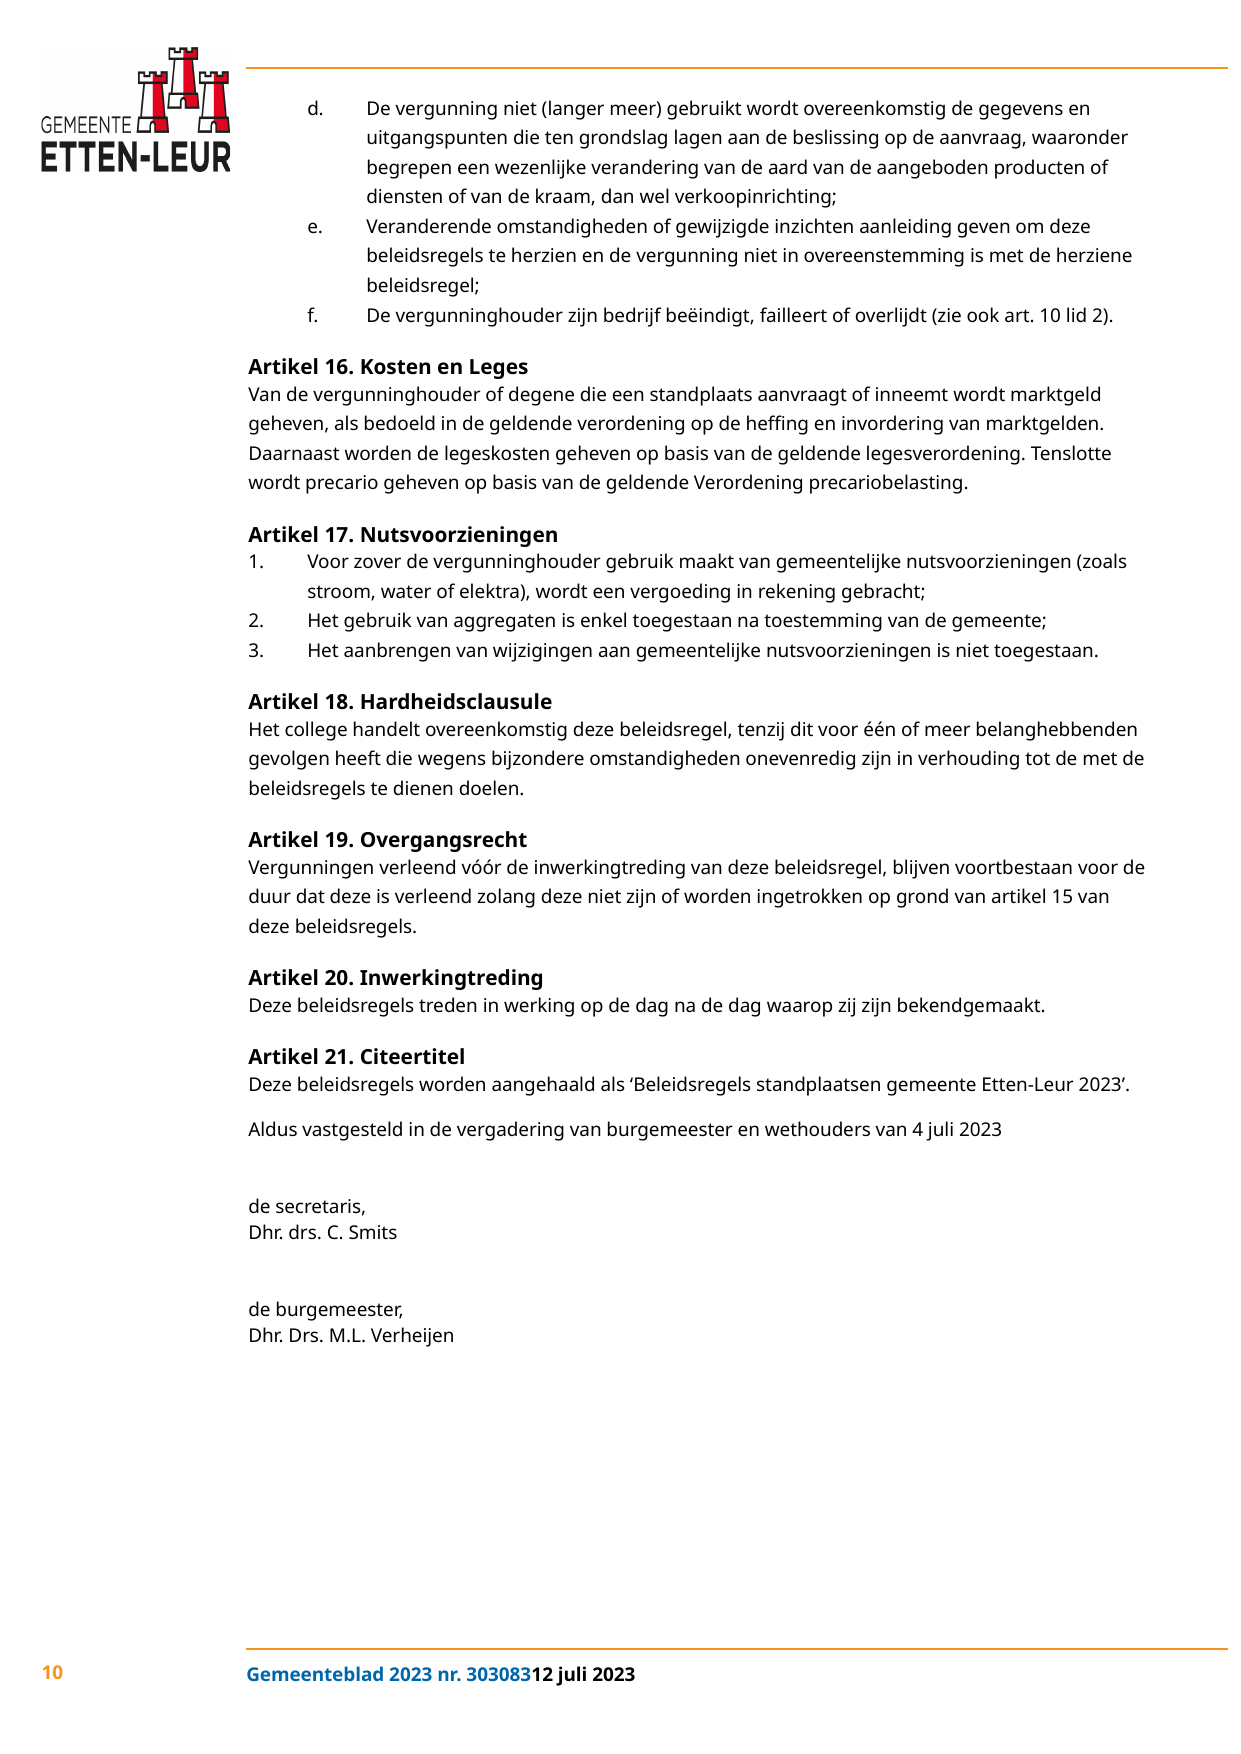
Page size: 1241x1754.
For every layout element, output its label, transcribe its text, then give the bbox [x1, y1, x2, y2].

text Artikel 18. Hardheidsclausule [248, 687, 1152, 716]
text Deze beleidsregels treden in werking op de dag na de dag waarop zij zijn bekendgemaakt. [248, 992, 1152, 1018]
list Het aanbrengen van wijzigingen aan gemeentelijke nutsvoorzieningen is niet toegestaan. [248, 637, 1152, 663]
text de burgemeester, [248, 1297, 1152, 1322]
text de secretaris, [248, 1194, 1152, 1219]
text Aldus vastgesteld in de vergadering van burgemeester en wethouders van 4 juli 2023 [248, 1116, 1152, 1142]
text Het college handelt overeenkomstig deze beleidsregel, tenzij dit voor één of meer belanghebbenden gevolgen heeft die wegens bijzondere omstandigheden onevenredig zijn in verhouding tot de met de beleidsregels te dienen doelen. [248, 716, 1152, 801]
text Vergunningen verleend vóór de inwerkingtreding van deze beleidsregel, blijven voortbestaan voor de duur dat deze is verleend zolang deze niet zijn of worden ingetrokken op grond van artikel 15 van deze beleidsregels. [248, 854, 1152, 939]
list Veranderende omstandigheden of gewijzigde inzichten aanleiding geven om deze beleidsregels te herzien en de vergunning niet in overeenstemming is met de herziene beleidsregel; [307, 213, 1152, 298]
picture [41, 47, 231, 172]
list Voor zover de vergunninghouder gebruik maakt van gemeentelijke nutsvoorzieningen (zoals stroom, water of elektra), wordt een vergoeding in rekening gebracht; [248, 548, 1152, 604]
list De vergunning niet (langer meer) gebruikt wordt overeenkomstig de gegevens en uitgangspunten die ten grondslag lagen aan de beslissing op de aanvraag, waaronder begrepen een wezenlijke verandering van de aard van de aangeboden producten of diensten of van de kraam, dan wel verkoopinrichting; [307, 95, 1152, 209]
text Van de vergunninghouder of degene die een standplaats aanvraagt of inneemt wordt marktgeld geheven, als bedoeld in de geldende verordening op de heffing en invordering van marktgelden. Daarnaast worden de legeskosten geheven op basis van de geldende legesverordening. Tenslotte wordt precario geheven op basis van de geldende Verordening precariobelasting. [248, 381, 1152, 495]
text Artikel 21. Citeertitel [248, 1042, 1152, 1071]
text Dhr. Drs. M.L. Verheijen [248, 1322, 1152, 1348]
list De vergunninghouder zijn bedrijf beëindigt, failleert of overlijdt (zie ook art. 10 lid 2). [307, 302, 1152, 328]
text Dhr. drs. C. Smits [248, 1219, 1152, 1245]
text Artikel 17. Nutsvoorzieningen [248, 520, 1152, 548]
text Artikel 19. Overgangsrecht [248, 826, 1152, 854]
list Het gebruik van aggregaten is enkel toegestaan na toestemming van de gemeente; [248, 607, 1152, 633]
text Artikel 16. Kosten en Leges [248, 352, 1152, 381]
text Deze beleidsregels worden aangehaald als ‘Beleidsregels standplaatsen gemeente Etten-Leur 2023’. [248, 1071, 1152, 1097]
text Artikel 20. Inwerkingtreding [248, 963, 1152, 992]
